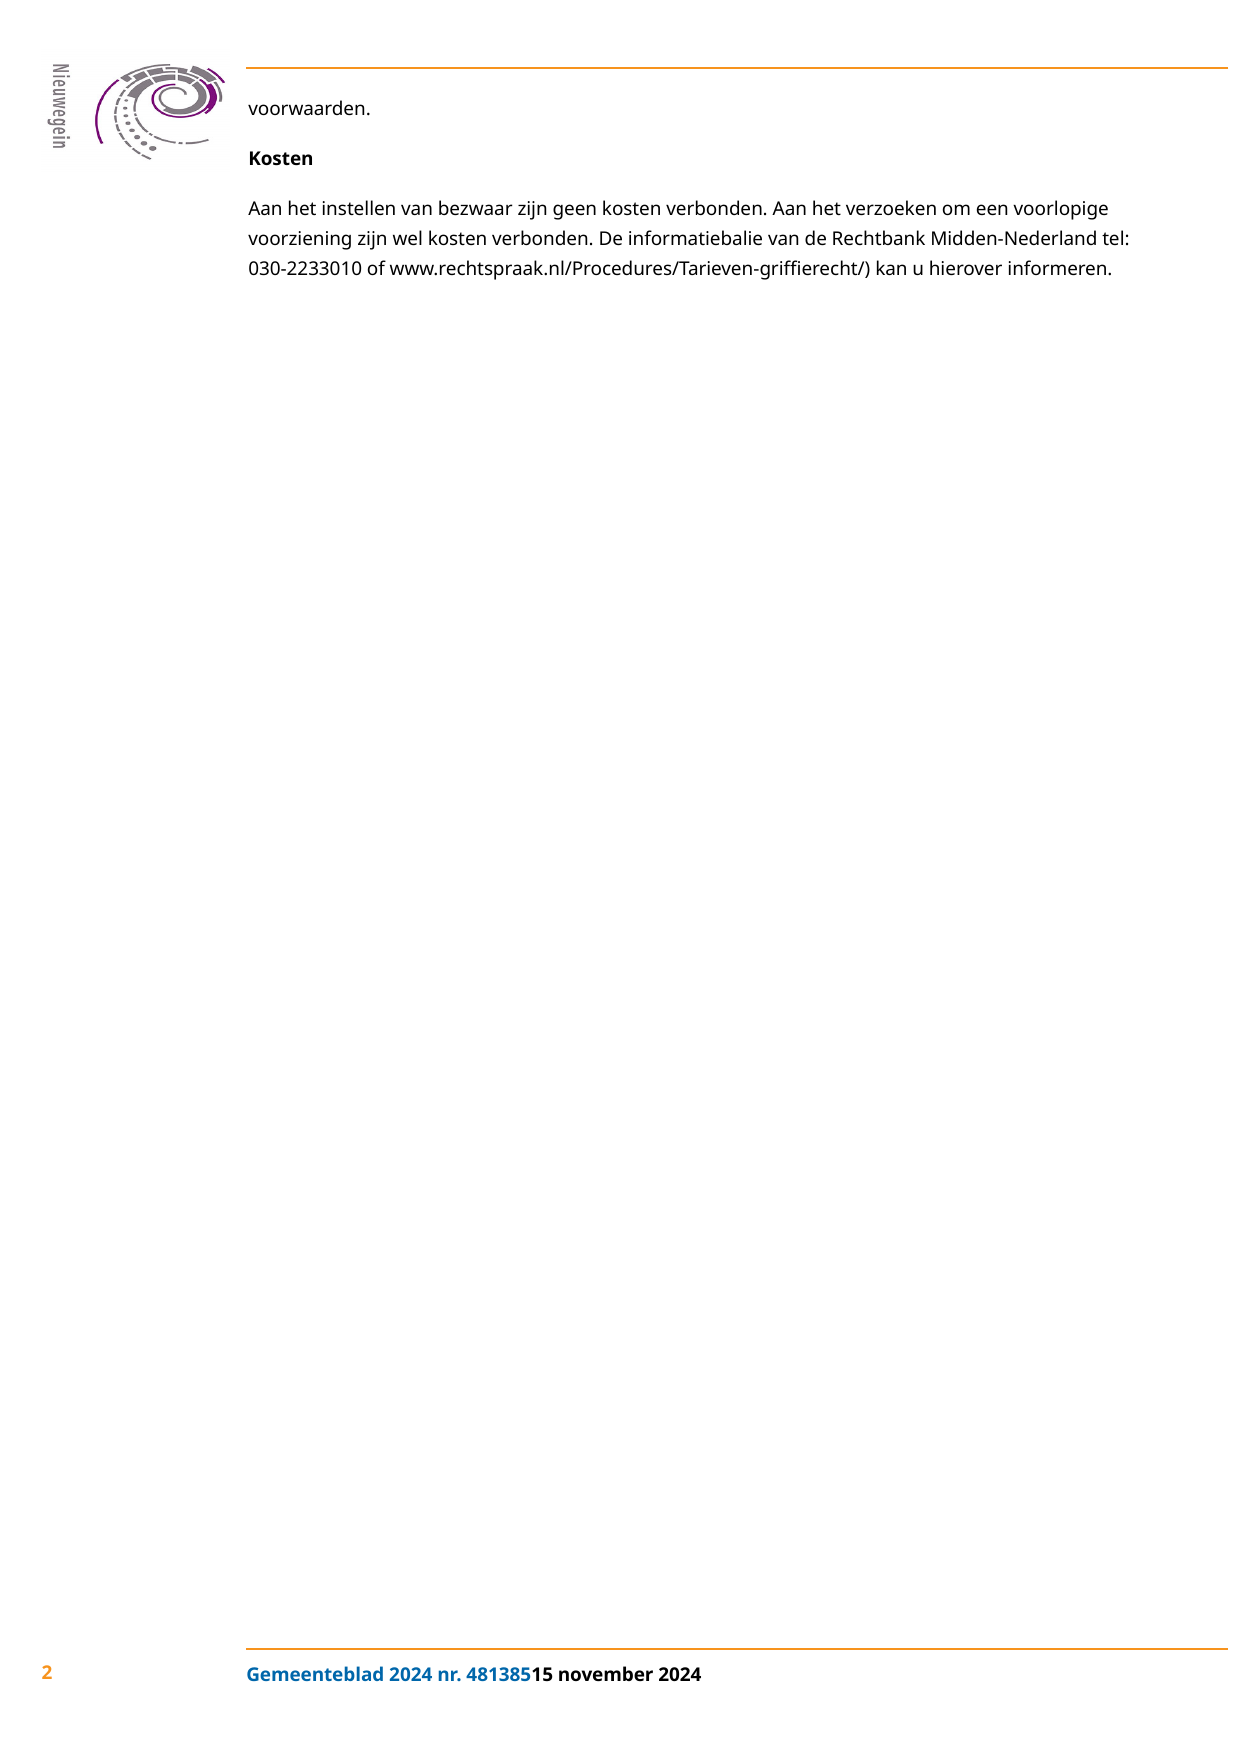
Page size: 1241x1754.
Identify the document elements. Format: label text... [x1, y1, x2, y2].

picture [41, 47, 231, 172]
text voorwaarden. [248, 95, 1152, 121]
text Kosten [248, 145, 1152, 171]
text Aan het instellen van bezwaar zijn geen kosten verbonden. Aan het verzoeken om een voorlopige voorziening zijn wel kosten verbonden. De informatiebalie van de Rechtbank Midden-Nederland tel: 030-2233010 of www.rechtspraak.nl/Procedures/Tarieven-griffierecht/) kan u hierover informeren. [248, 196, 1152, 281]
